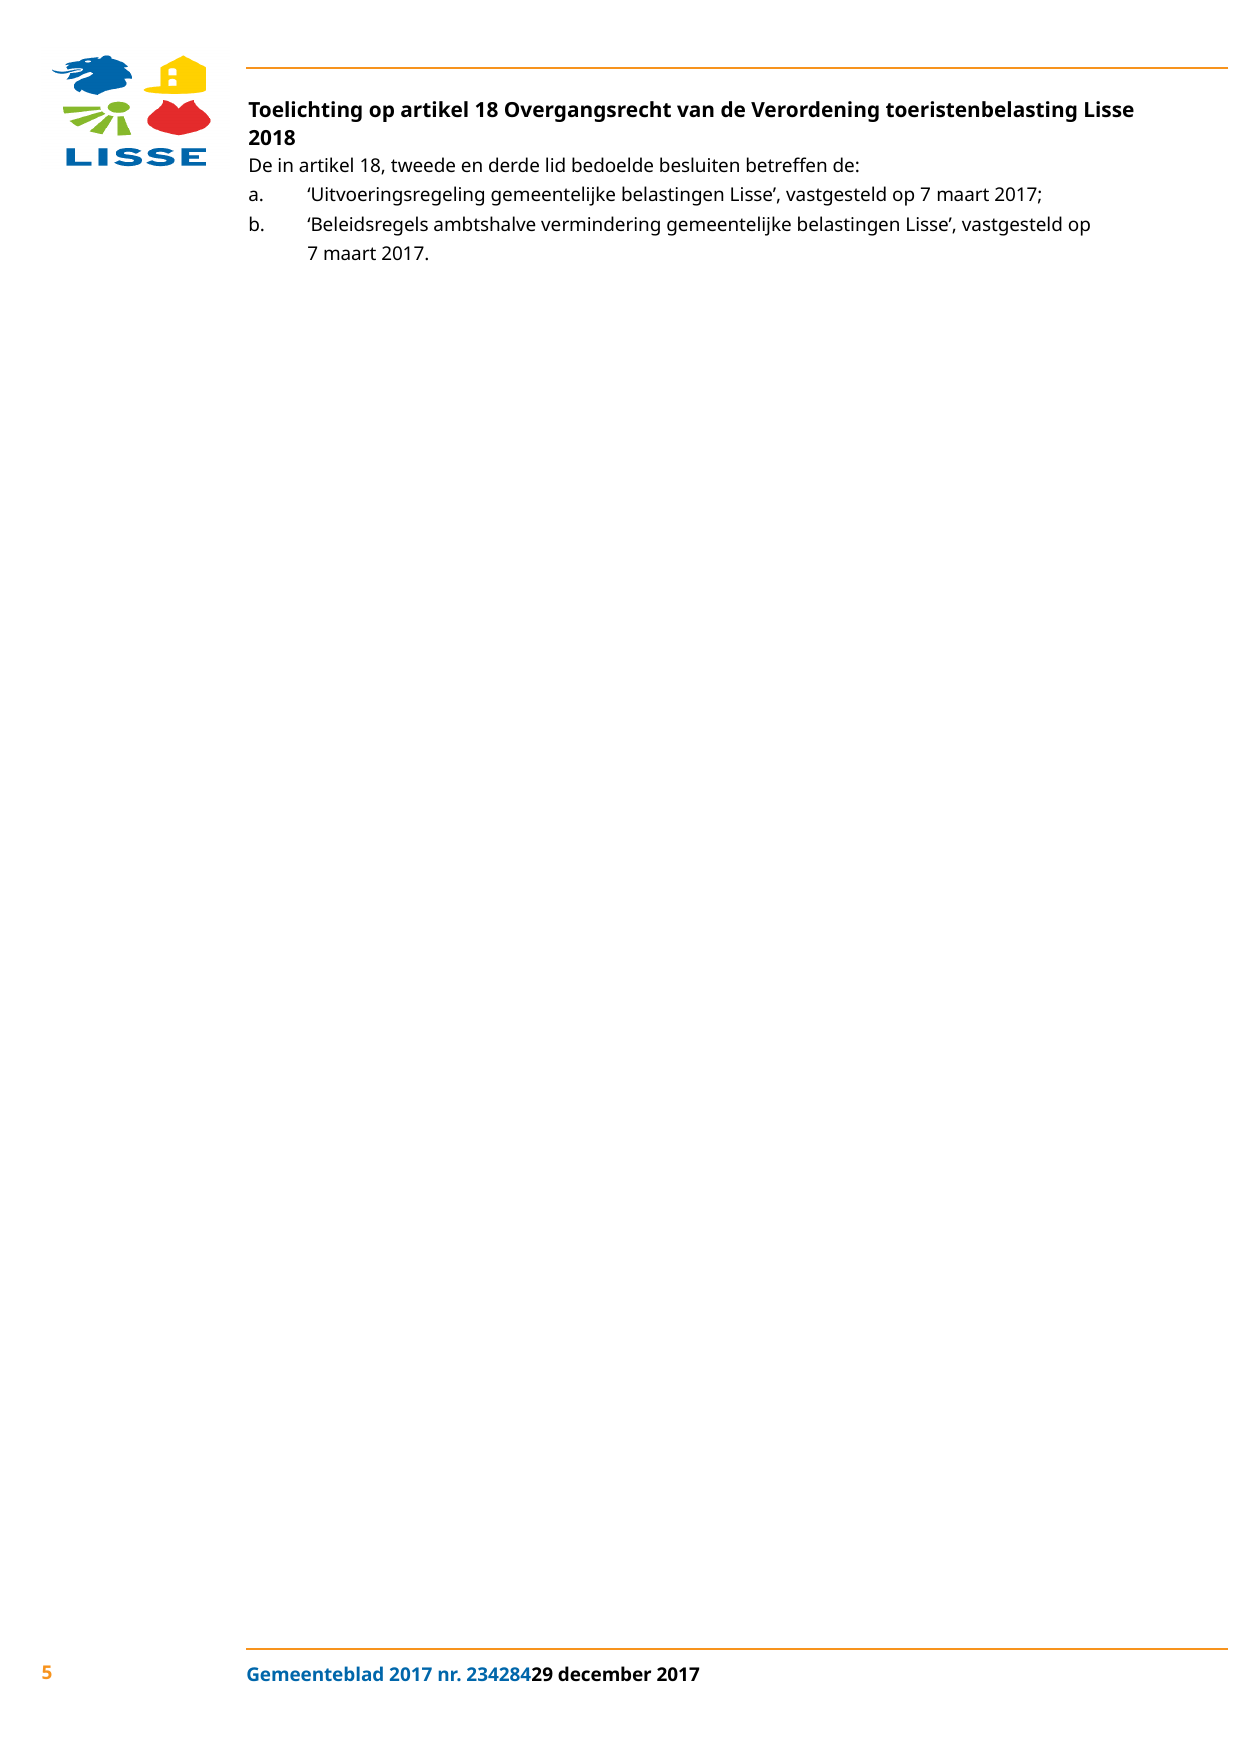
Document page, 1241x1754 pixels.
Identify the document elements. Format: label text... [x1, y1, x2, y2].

text De in artikel 18, tweede en derde lid bedoelde besluiten betreffen de: [248, 152, 1152, 177]
list ‘Beleidsregels ambtshalve vermindering gemeentelijke belastingen Lisse’, vastgesteld op 7 maart 2017. [248, 211, 1152, 266]
list ‘Uitvoeringsregeling gemeentelijke belastingen Lisse’, vastgesteld op 7 maart 2017; [248, 181, 1152, 207]
picture [41, 47, 231, 172]
text Toelichting op artikel 18 Overgangsrecht van de Verordening toeristenbelasting Lisse 2018 [248, 95, 1152, 152]
